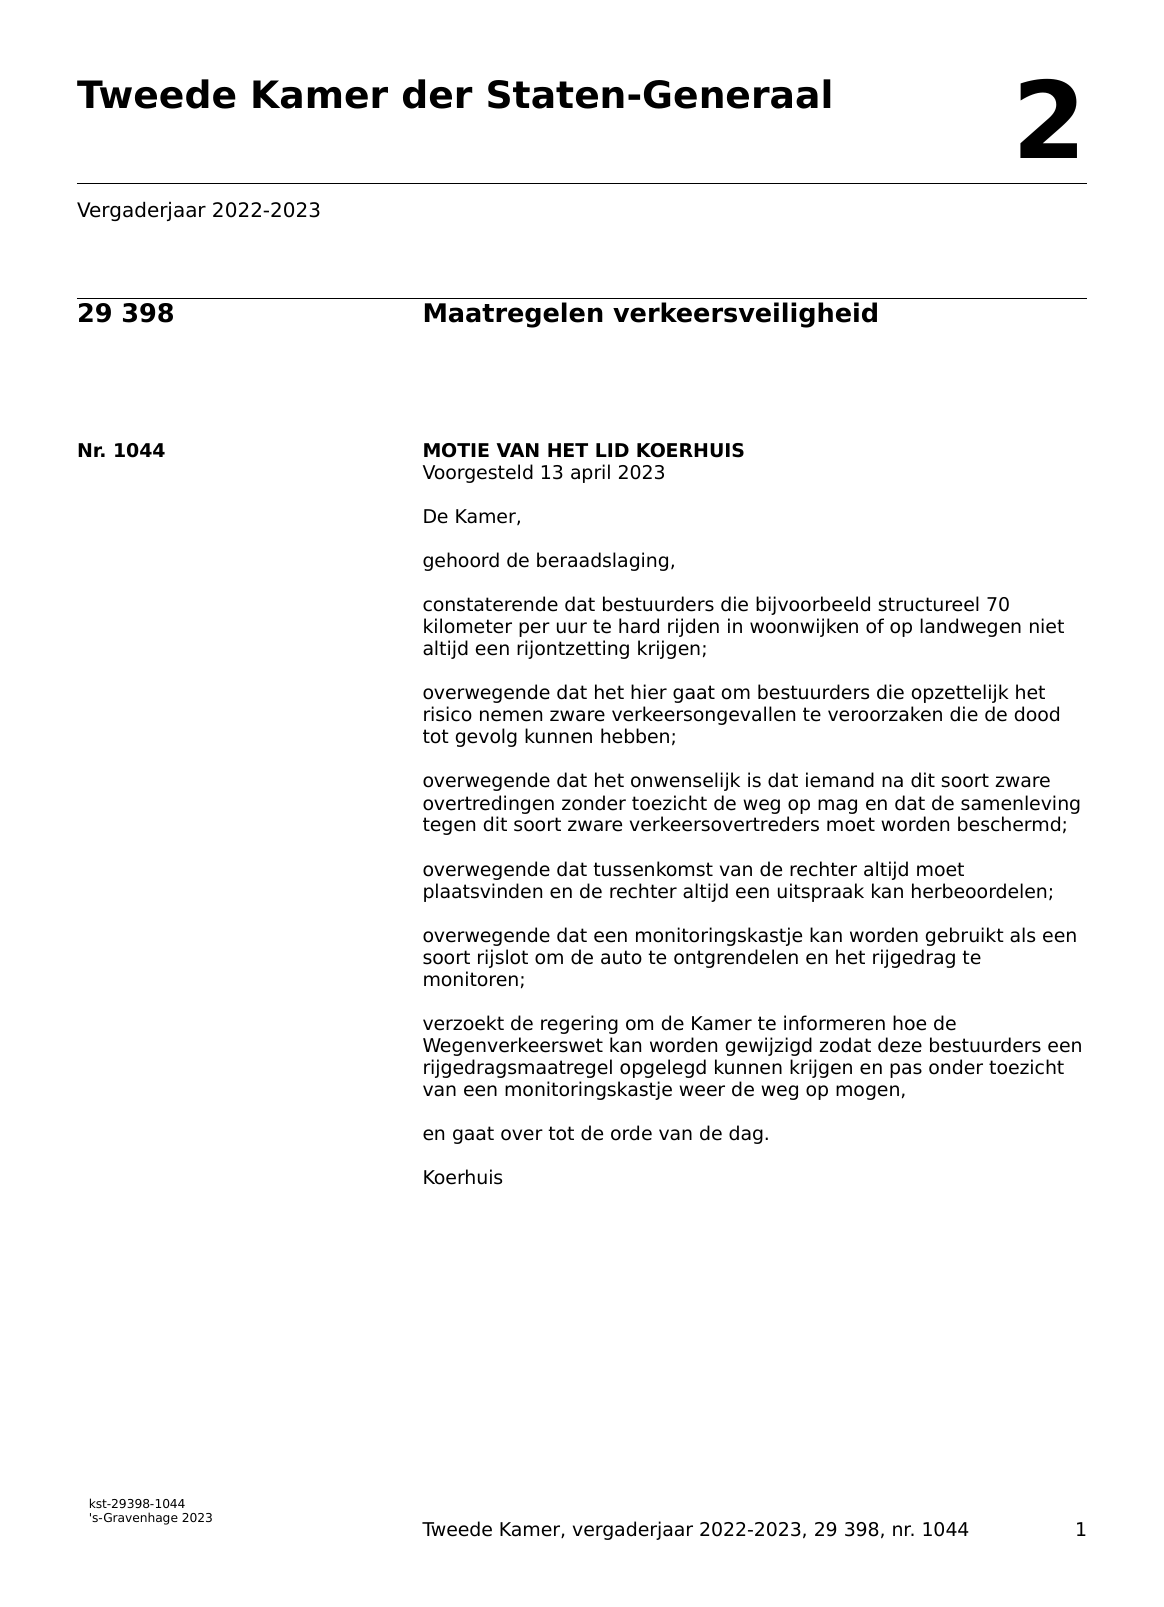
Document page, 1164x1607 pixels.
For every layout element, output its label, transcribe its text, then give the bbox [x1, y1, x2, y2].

table_header 2 [886, 59, 1087, 183]
text kst-29398-1044 [88, 1497, 323, 1511]
text overwegende dat een monitoringskastje kan worden gebruikt als een soort rijslot om de auto te ontgrendelen en het rijgedrag te monitoren; [422, 925, 1087, 991]
text constaterende dat bestuurders die bijvoorbeeld structureel 70 kilometer per uur te hard rijden in woonwijken of op landwegen niet altijd een rijontzetting krijgen; [422, 594, 1087, 660]
text Voorgesteld 13 april 2023 [422, 462, 1087, 484]
subtitle 29 398 Maatregelen verkeersveiligheid [77, 299, 1087, 329]
table_header Tweede Kamer der Staten-Generaal [77, 59, 886, 183]
text De Kamer, [422, 506, 1087, 528]
table_cell Vergaderjaar 2022-2023 [77, 184, 1087, 298]
text verzoekt de regering om de Kamer te informeren hoe de Wegenverkeerswet kan worden gewijzigd zodat deze bestuurders een rijgedragsmaatregel opgelegd kunnen krijgen en pas onder toezicht van een monitoringskastje weer de weg op mogen, [422, 1013, 1087, 1101]
text en gaat over tot de orde van de dag. [422, 1123, 1087, 1145]
text overwegende dat het hier gaat om bestuurders die opzettelijk het risico nemen zware verkeersongevallen te veroorzaken die de dood tot gevolg kunnen hebben; [422, 682, 1087, 748]
text gehoord de beraadslaging, [422, 550, 1087, 572]
text 's-Gravenhage 2023 [88, 1511, 323, 1525]
subtitle Nr. 1044 MOTIE VAN HET LID KOERHUIS [77, 440, 1087, 462]
text overwegende dat tussenkomst van de rechter altijd moet plaatsvinden en de rechter altijd een uitspraak kan herbeoordelen; [422, 858, 1087, 902]
text Koerhuis [422, 1167, 1087, 1189]
text overwegende dat het onwenselijk is dat iemand na dit soort zware overtredingen zonder toezicht de weg op mag en dat de samenleving tegen dit soort zware verkeersovertreders moet worden beschermd; [422, 770, 1087, 836]
